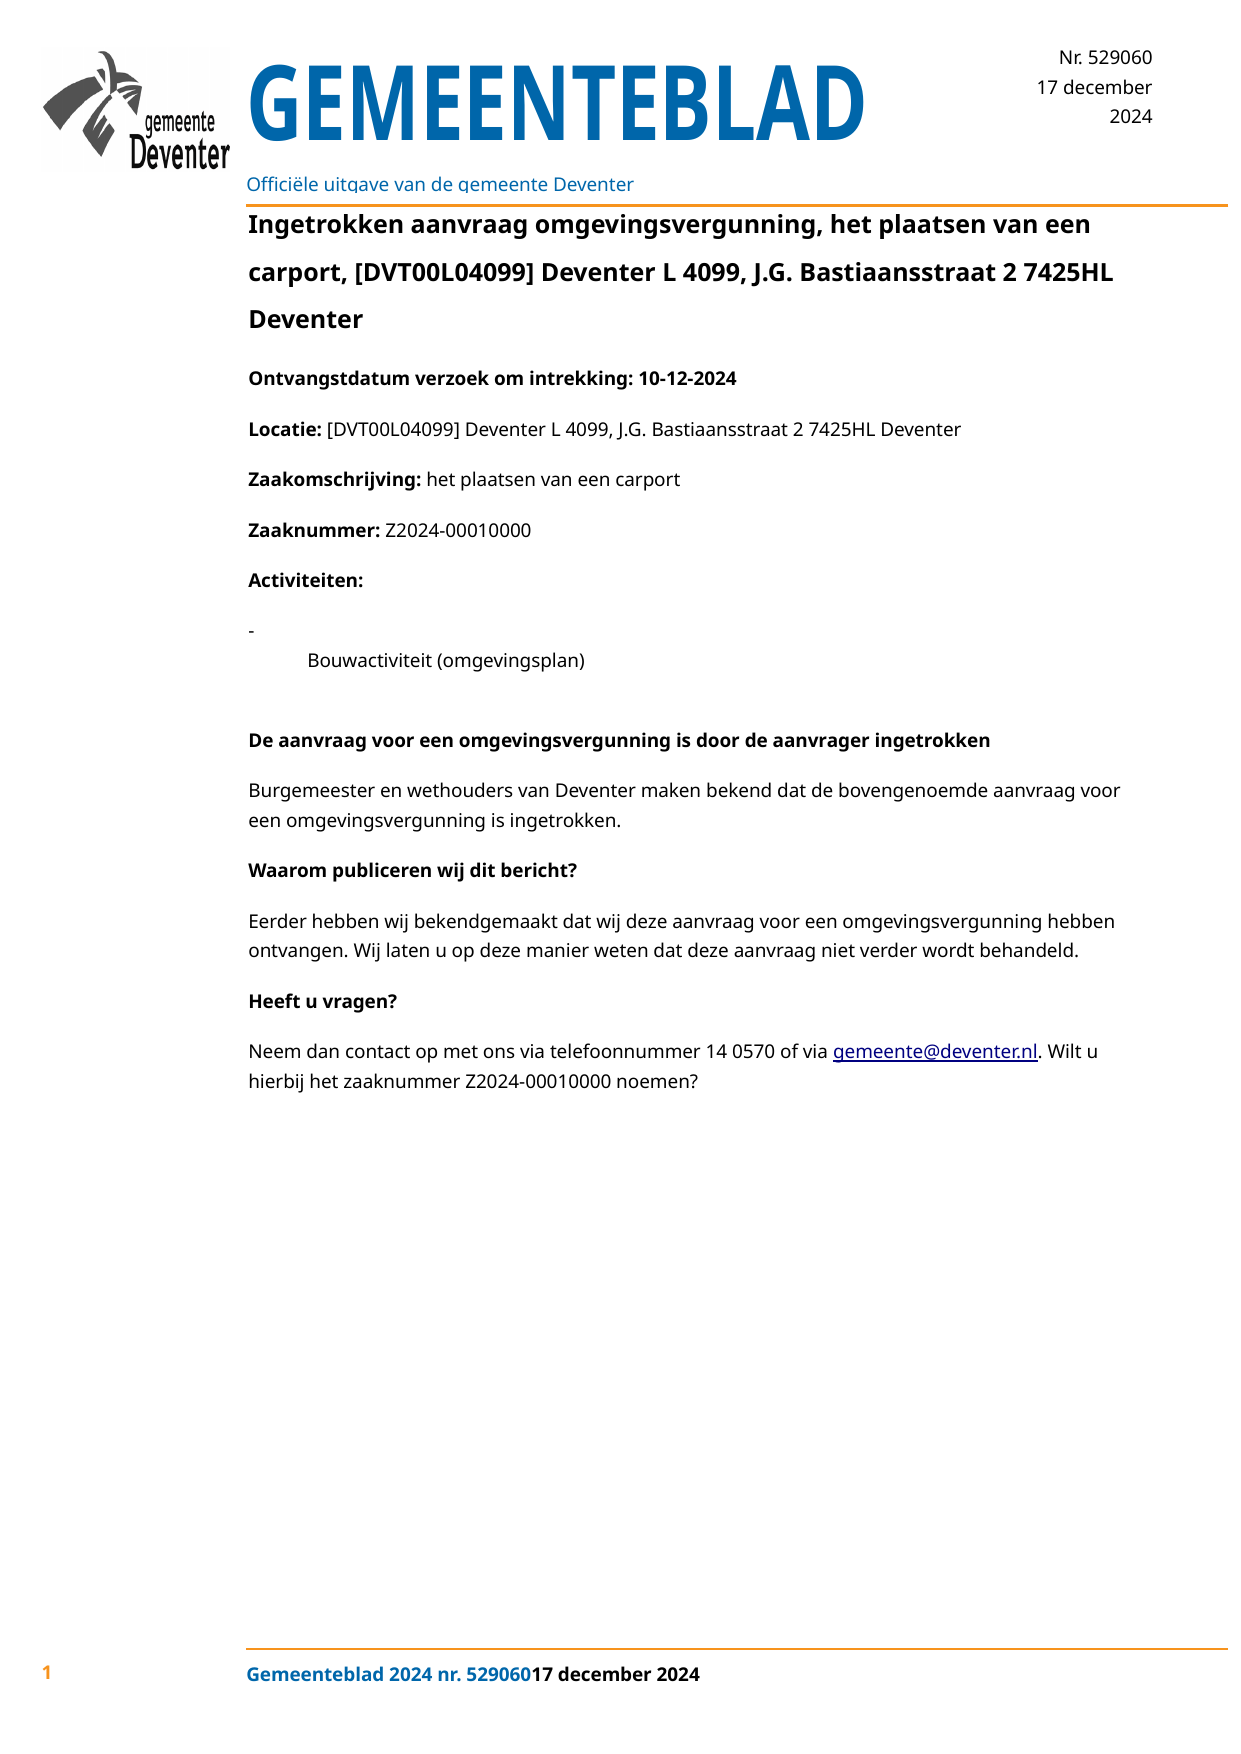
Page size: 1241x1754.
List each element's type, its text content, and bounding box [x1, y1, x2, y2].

text De aanvraag voor een omgevingsvergunning is door de aanvrager ingetrokken [248, 727, 1152, 753]
text Zaaknummer: Z2024-00010000 [248, 517, 1152, 542]
text Zaakomschrijving: het plaatsen van een carport [248, 466, 1152, 492]
picture [41, 47, 231, 172]
text Waarom publiceren wij dit bericht? [248, 858, 1152, 883]
text Ontvangstdatum verzoek om intrekking: 10-12-2024 [248, 366, 1152, 391]
text Burgemeester en wethouders van Deventer maken bekend dat de bovengenoemde aanvraag voor een omgevingsvergunning is ingetrokken. [248, 778, 1152, 833]
text Activiteiten: [248, 567, 1152, 593]
text Locatie: [DVT00L04099] Deventer L 4099, J.G. Bastiaansstraat 2 7425HL Deventer [248, 416, 1152, 442]
text Ingetrokken aanvraag omgevingsvergunning, het plaatsen van een carport, [DVT00L04099] Deventer L 4099, J.G. Bastiaansstraat 2 7425HL Deventer [248, 207, 1152, 336]
list Bouwactiviteit (omgevingsplan) [248, 647, 1152, 673]
text Neem dan contact op met ons via telefoonnummer 14 0570 of via gemeente@deventer.nl. Wilt u hierbij het zaaknummer Z2024-00010000 noemen? [248, 1038, 1152, 1094]
text Heeft u vragen? [248, 988, 1152, 1014]
text Eerder hebben wij bekendgemaakt dat wij deze aanvraag voor een omgevingsvergunning hebben ontvangen. Wij laten u op deze manier weten dat deze aanvraag niet verder wordt behandeld. [248, 908, 1152, 963]
